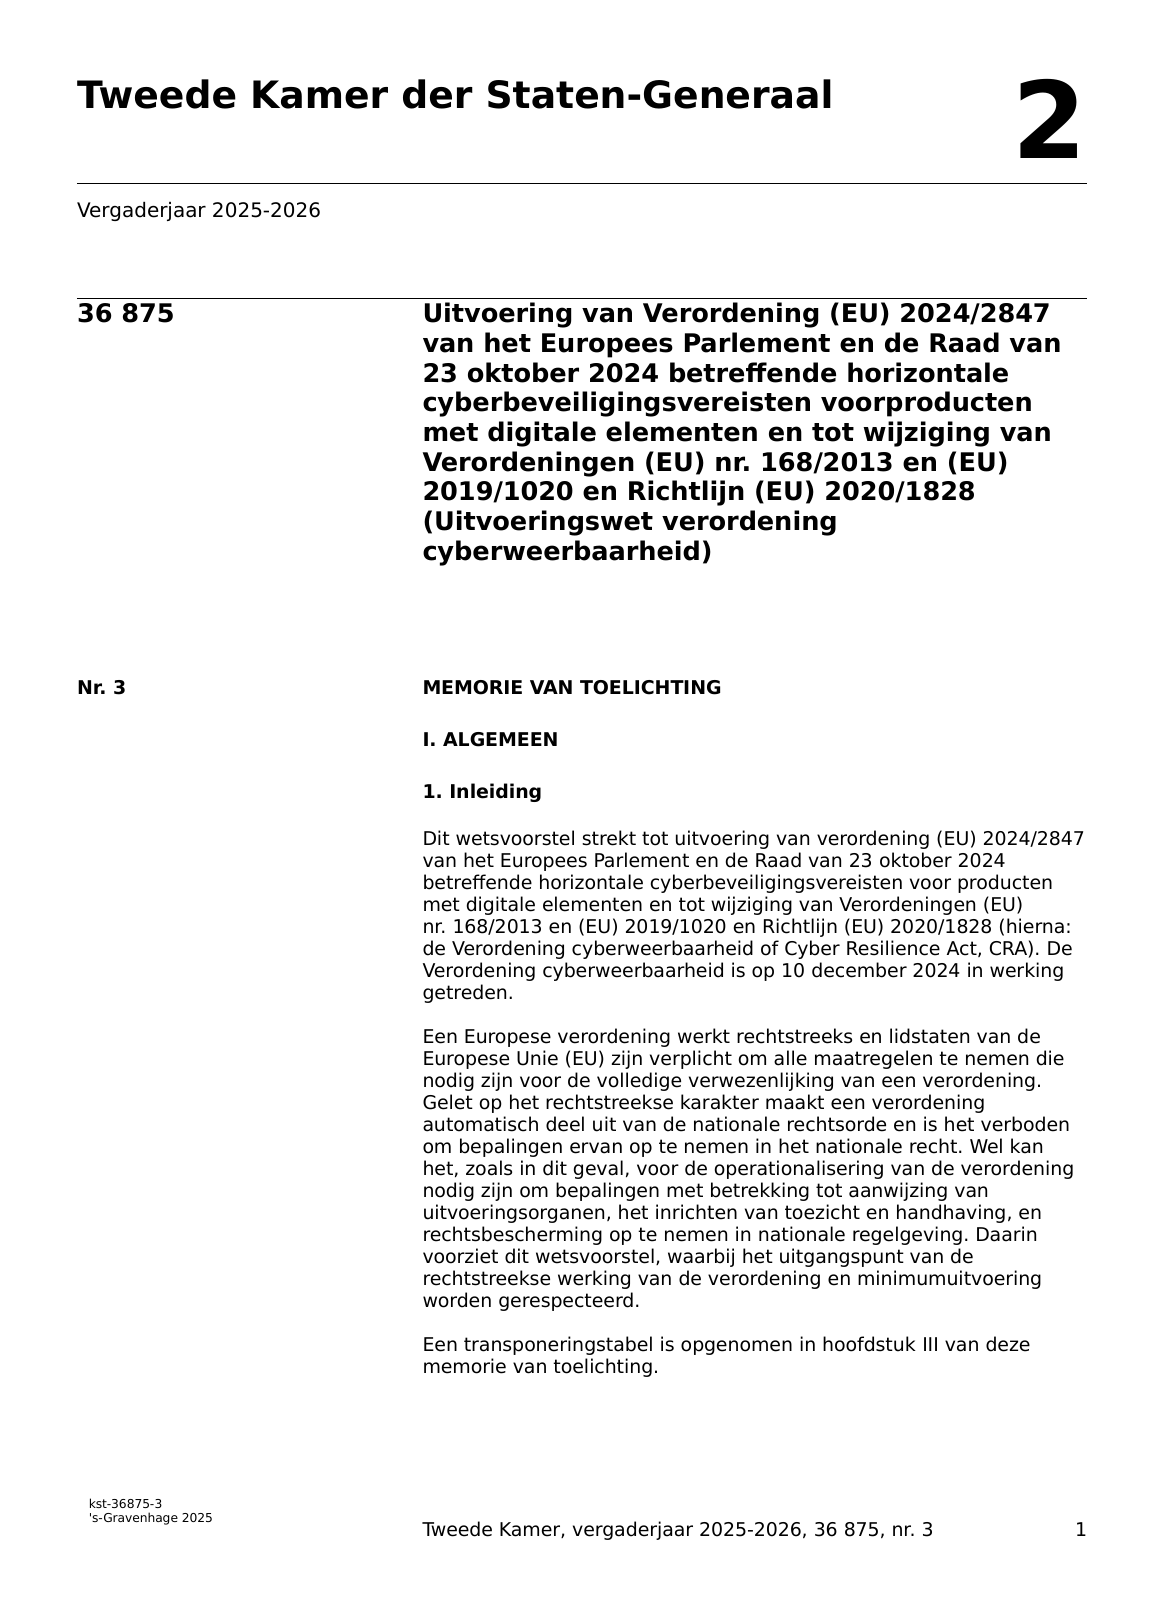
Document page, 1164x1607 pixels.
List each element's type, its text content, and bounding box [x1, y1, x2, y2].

subtitle I. ALGEMEEN [422, 729, 1087, 751]
text Een transponeringstabel is opgenomen in hoofdstuk III van deze memorie van toelichting. [422, 1334, 1087, 1378]
table_header Tweede Kamer der Staten-Generaal [77, 59, 886, 183]
table_header 2 [886, 59, 1087, 183]
table_cell Vergaderjaar 2025-2026 [77, 184, 1087, 298]
subtitle Nr. 3 MEMORIE VAN TOELICHTING [77, 677, 1087, 699]
subtitle 36 875 Uitvoering van Verordening (EU) 2024/2847 van het Europees Parlement en de Raad van 23 oktober 2024 betreffende horizontale cyberbeveiligingsvereisten voorproducten met digitale elementen en tot wijziging van Verordeningen (EU) nr. 168/2013 en (EU) 2019/1020 en Richtlijn (EU) 2020/1828 (Uitvoeringswet verordening cyberweerbaarheid) [77, 299, 1087, 566]
text Een Europese verordening werkt rechtstreeks en lidstaten van de Europese Unie (EU) zijn verplicht om alle maatregelen te nemen die nodig zijn voor de volledige verwezenlijking van een verordening. Gelet op het rechtstreekse karakter maakt een verordening automatisch deel uit van de nationale rechtsorde en is het verboden om bepalingen ervan op te nemen in het nationale recht. Wel kan het, zoals in dit geval, voor de operationalisering van de verordening nodig zijn om bepalingen met betrekking tot aanwijzing van uitvoeringsorganen, het inrichten van toezicht en handhaving, en rechtsbescherming op te nemen in nationale regelgeving. Daarin voorziet dit wetsvoorstel, waarbij het uitgangspunt van de rechtstreekse werking van de verordening en minimumuitvoering worden gerespecteerd. [422, 1026, 1087, 1312]
text kst-36875-3 [88, 1497, 323, 1511]
text 's-Gravenhage 2025 [88, 1511, 323, 1525]
subtitle 1. Inleiding [422, 781, 1087, 803]
text Dit wetsvoorstel strekt tot uitvoering van verordening (EU) 2024/2847 van het Europees Parlement en de Raad van 23 oktober 2024 betreffende horizontale cyberbeveiligingsvereisten voor producten met digitale elementen en tot wijziging van Verordeningen (EU) nr. 168/2013 en (EU) 2019/1020 en Richtlijn (EU) 2020/1828 (hierna: de Verordening cyberweerbaarheid of Cyber Resilience Act, CRA). De Verordening cyberweerbaarheid is op 10 december 2024 in werking getreden. [422, 828, 1087, 1004]
